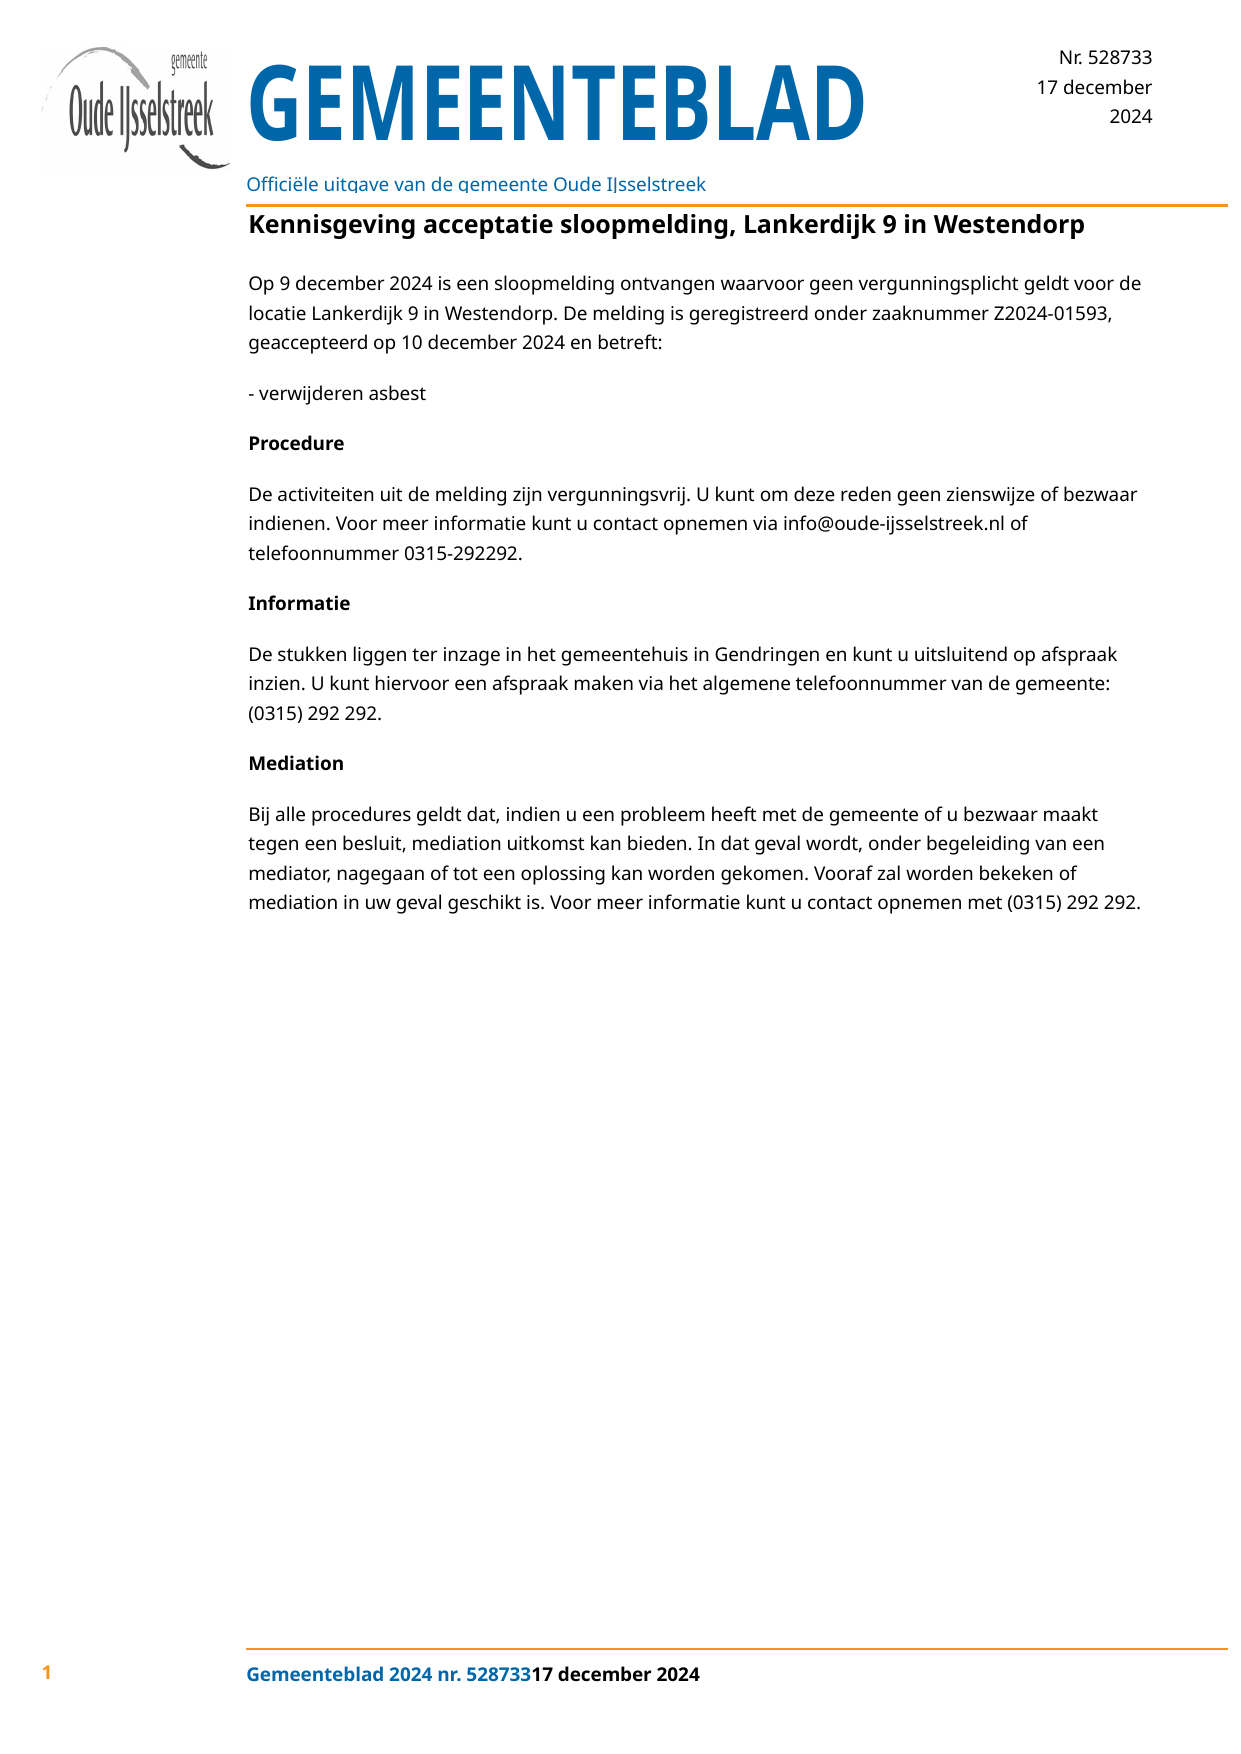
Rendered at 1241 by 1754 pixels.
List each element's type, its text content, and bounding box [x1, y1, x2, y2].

text De stukken liggen ter inzage in het gemeentehuis in Gendringen en kunt u uitsluitend op afspraak inzien. U kunt hiervoor een afspraak maken via het algemene telefoonnummer van de gemeente: (0315) 292 292. [248, 641, 1152, 726]
text Mediation [248, 750, 1152, 776]
text Procedure [248, 430, 1152, 456]
text Kennisgeving acceptatie sloopmelding, Lankerdijk 9 in Westendorp [248, 207, 1152, 241]
text De activiteiten uit de melding zijn vergunningsvrij. U kunt om deze reden geen zienswijze of bezwaar indienen. Voor meer informatie kunt u contact opnemen via info@oude-ijsselstreek.nl of telefoonnummer 0315-292292. [248, 481, 1152, 566]
text Op 9 december 2024 is een sloopmelding ontvangen waarvoor geen vergunningsplicht geldt voor de locatie Lankerdijk 9 in Westendorp. De melding is geregistreerd onder zaaknummer Z2024-01593, geaccepteerd op 10 december 2024 en betreft: [248, 270, 1152, 355]
text Informatie [248, 590, 1152, 616]
text - verwijderen asbest [248, 380, 1152, 406]
text Bij alle procedures geldt dat, indien u een probleem heeft met de gemeente of u bezwaar maakt tegen een besluit, mediation uitkomst kan bieden. In dat geval wordt, onder begeleiding van een mediator, nagegaan of tot een oplossing kan worden gekomen. Vooraf zal worden bekeken of mediation in uw geval geschikt is. Voor meer informatie kunt u contact opnemen met (0315) 292 292. [248, 801, 1152, 915]
picture [41, 47, 231, 172]
